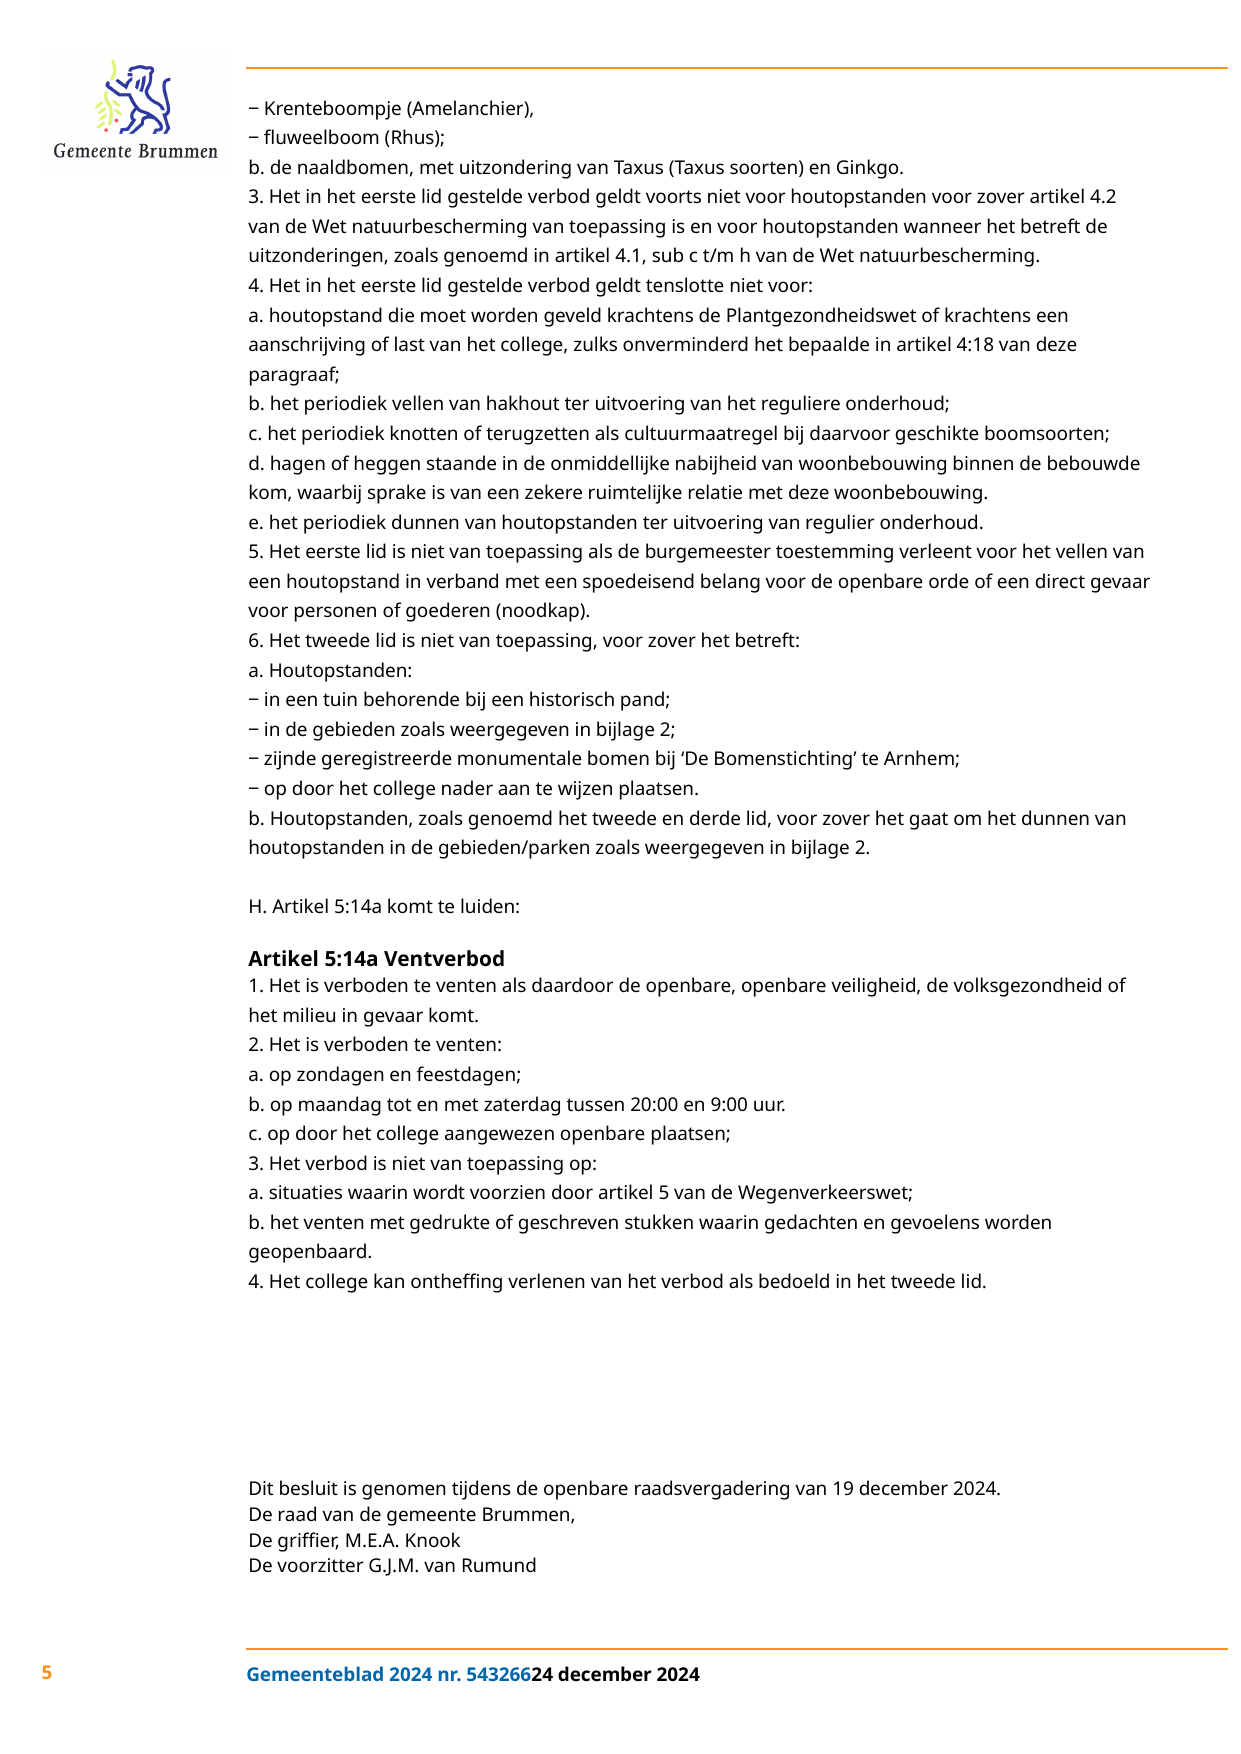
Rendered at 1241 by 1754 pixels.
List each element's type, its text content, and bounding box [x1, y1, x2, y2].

text ‒ in de gebieden zoals weergegeven in bijlage 2; [248, 716, 1152, 742]
text a. Houtopstanden: [248, 657, 1152, 683]
text 3. Het verbod is niet van toepassing op: [248, 1150, 1152, 1176]
text 4. Het in het eerste lid gestelde verbod geldt tenslotte niet voor: [248, 272, 1152, 298]
text e. het periodiek dunnen van houtopstanden ter uitvoering van regulier onderhoud. [248, 509, 1152, 535]
picture [41, 47, 231, 172]
text 4. Het college kan ontheffing verlenen van het verbod als bedoeld in het tweede lid. [248, 1268, 1152, 1294]
text a. houtopstand die moet worden geveld krachtens de Plantgezondheidswet of krachtens een aanschrijving of last van het college, zulks onverminderd het bepaalde in artikel 4:18 van deze paragraaf; [248, 302, 1152, 387]
text c. op door het college aangewezen openbare plaatsen; [248, 1120, 1152, 1146]
text ‒ in een tuin behorende bij een historisch pand; [248, 686, 1152, 712]
text De raad van de gemeente Brummen, [248, 1501, 1152, 1527]
text ‒ Krenteboompje (Amelanchier), [248, 95, 1152, 121]
text De voorzitter G.J.M. van Rumund [248, 1552, 1152, 1578]
text b. op maandag tot en met zaterdag tussen 20:00 en 9:00 uur. [248, 1091, 1152, 1116]
text ‒ op door het college nader aan te wijzen plaatsen. [248, 775, 1152, 801]
text Artikel 5:14a Ventverbod [248, 944, 1152, 972]
text 1. Het is verboden te venten als daardoor de openbare, openbare veiligheid, de volksgezondheid of het milieu in gevaar komt. [248, 972, 1152, 1028]
text d. hagen of heggen staande in de onmiddellijke nabijheid van woonbebouwing binnen de bebouwde kom, waarbij sprake is van een zekere ruimtelijke relatie met deze woonbebouwing. [248, 450, 1152, 505]
text ‒ fluweelboom (Rhus); [248, 124, 1152, 150]
text 2. Het is verboden te venten: [248, 1032, 1152, 1057]
text a. op zondagen en feestdagen; [248, 1061, 1152, 1087]
text 5. Het eerste lid is niet van toepassing als de burgemeester toestemming verleent voor het vellen van een houtopstand in verband met een spoedeisend belang voor de openbare orde of een direct gevaar voor personen of goederen (noodkap). [248, 538, 1152, 623]
text b. het periodiek vellen van hakhout ter uitvoering van het reguliere onderhoud; [248, 391, 1152, 416]
text c. het periodiek knotten of terugzetten als cultuurmaatregel bij daarvoor geschikte boomsoorten; [248, 420, 1152, 446]
text Dit besluit is genomen tijdens de openbare raadsvergadering van 19 december 2024. [248, 1475, 1152, 1501]
text H. Artikel 5:14a komt te luiden: [248, 893, 1152, 919]
text b. het venten met gedrukte of geschreven stukken waarin gedachten en gevoelens worden geopenbaard. [248, 1209, 1152, 1264]
text a. situaties waarin wordt voorzien door artikel 5 van de Wegenverkeerswet; [248, 1179, 1152, 1205]
text ‒ zijnde geregistreerde monumentale bomen bij ‘De Bomenstichting’ te Arnhem; [248, 746, 1152, 771]
text 6. Het tweede lid is niet van toepassing, voor zover het betreft: [248, 627, 1152, 653]
text De griffier, M.E.A. Knook [248, 1527, 1152, 1552]
text b. de naaldbomen, met uitzondering van Taxus (Taxus soorten) en Ginkgo. [248, 154, 1152, 180]
text 3. Het in het eerste lid gestelde verbod geldt voorts niet voor houtopstanden voor zover artikel 4.2 van de Wet natuurbescherming van toepassing is en voor houtopstanden wanneer het betreft de uitzonderingen, zoals genoemd in artikel 4.1, sub c t/m h van de Wet natuurbescherming. [248, 183, 1152, 268]
text b. Houtopstanden, zoals genoemd het tweede en derde lid, voor zover het gaat om het dunnen van houtopstanden in de gebieden/parken zoals weergegeven in bijlage 2. [248, 805, 1152, 860]
